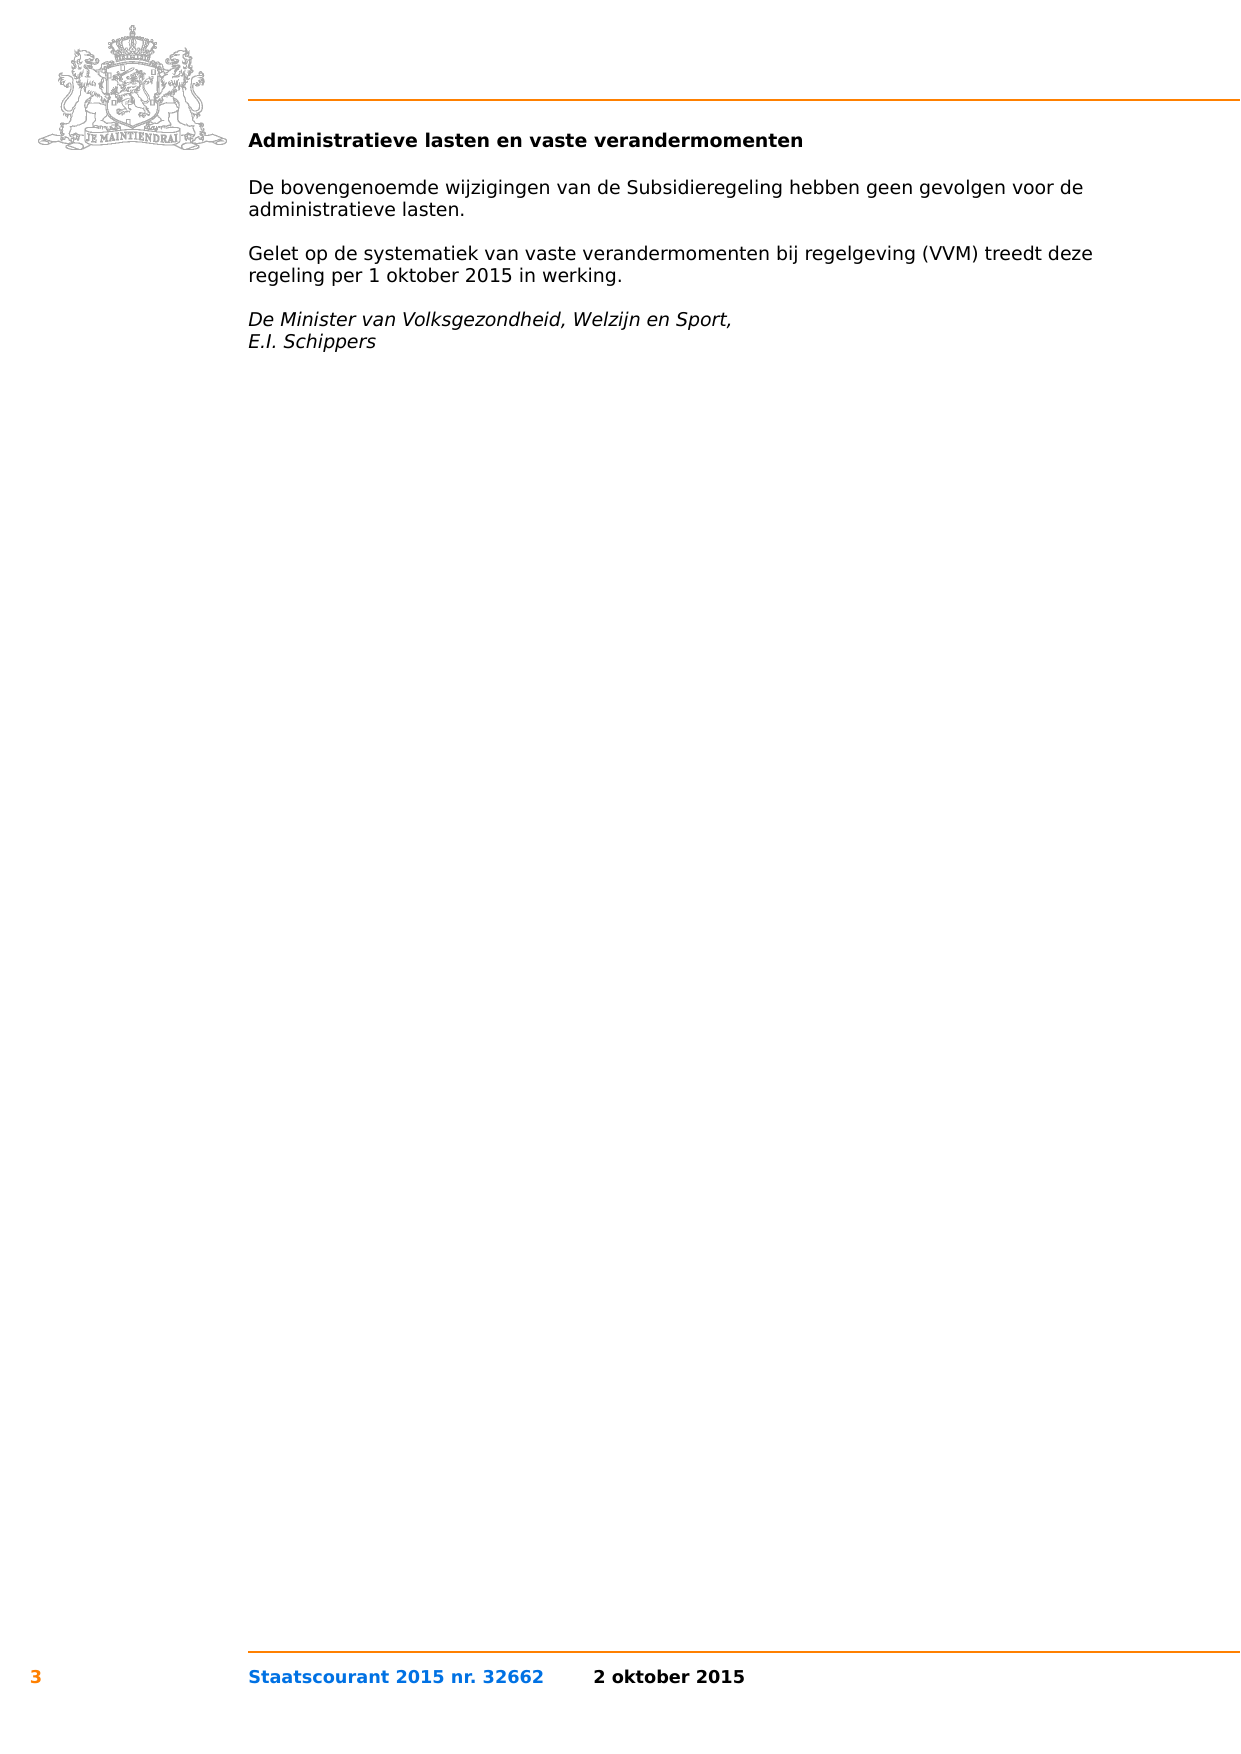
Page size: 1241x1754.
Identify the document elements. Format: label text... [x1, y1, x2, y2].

text De Minister van Volksgezondheid, Welzijn en Sport, E.I. Schippers [248, 308, 1163, 352]
subtitle Administratieve lasten en vaste verandermomenten [248, 130, 1163, 152]
picture [38, 25, 227, 150]
text De bovengenoemde wijzigingen van de Subsidieregeling hebben geen gevolgen voor de administratieve lasten. [248, 177, 1163, 221]
text Gelet op de systematiek van vaste verandermomenten bij regelgeving (VVM) treedt deze regeling per 1 oktober 2015 in werking. [248, 243, 1163, 287]
